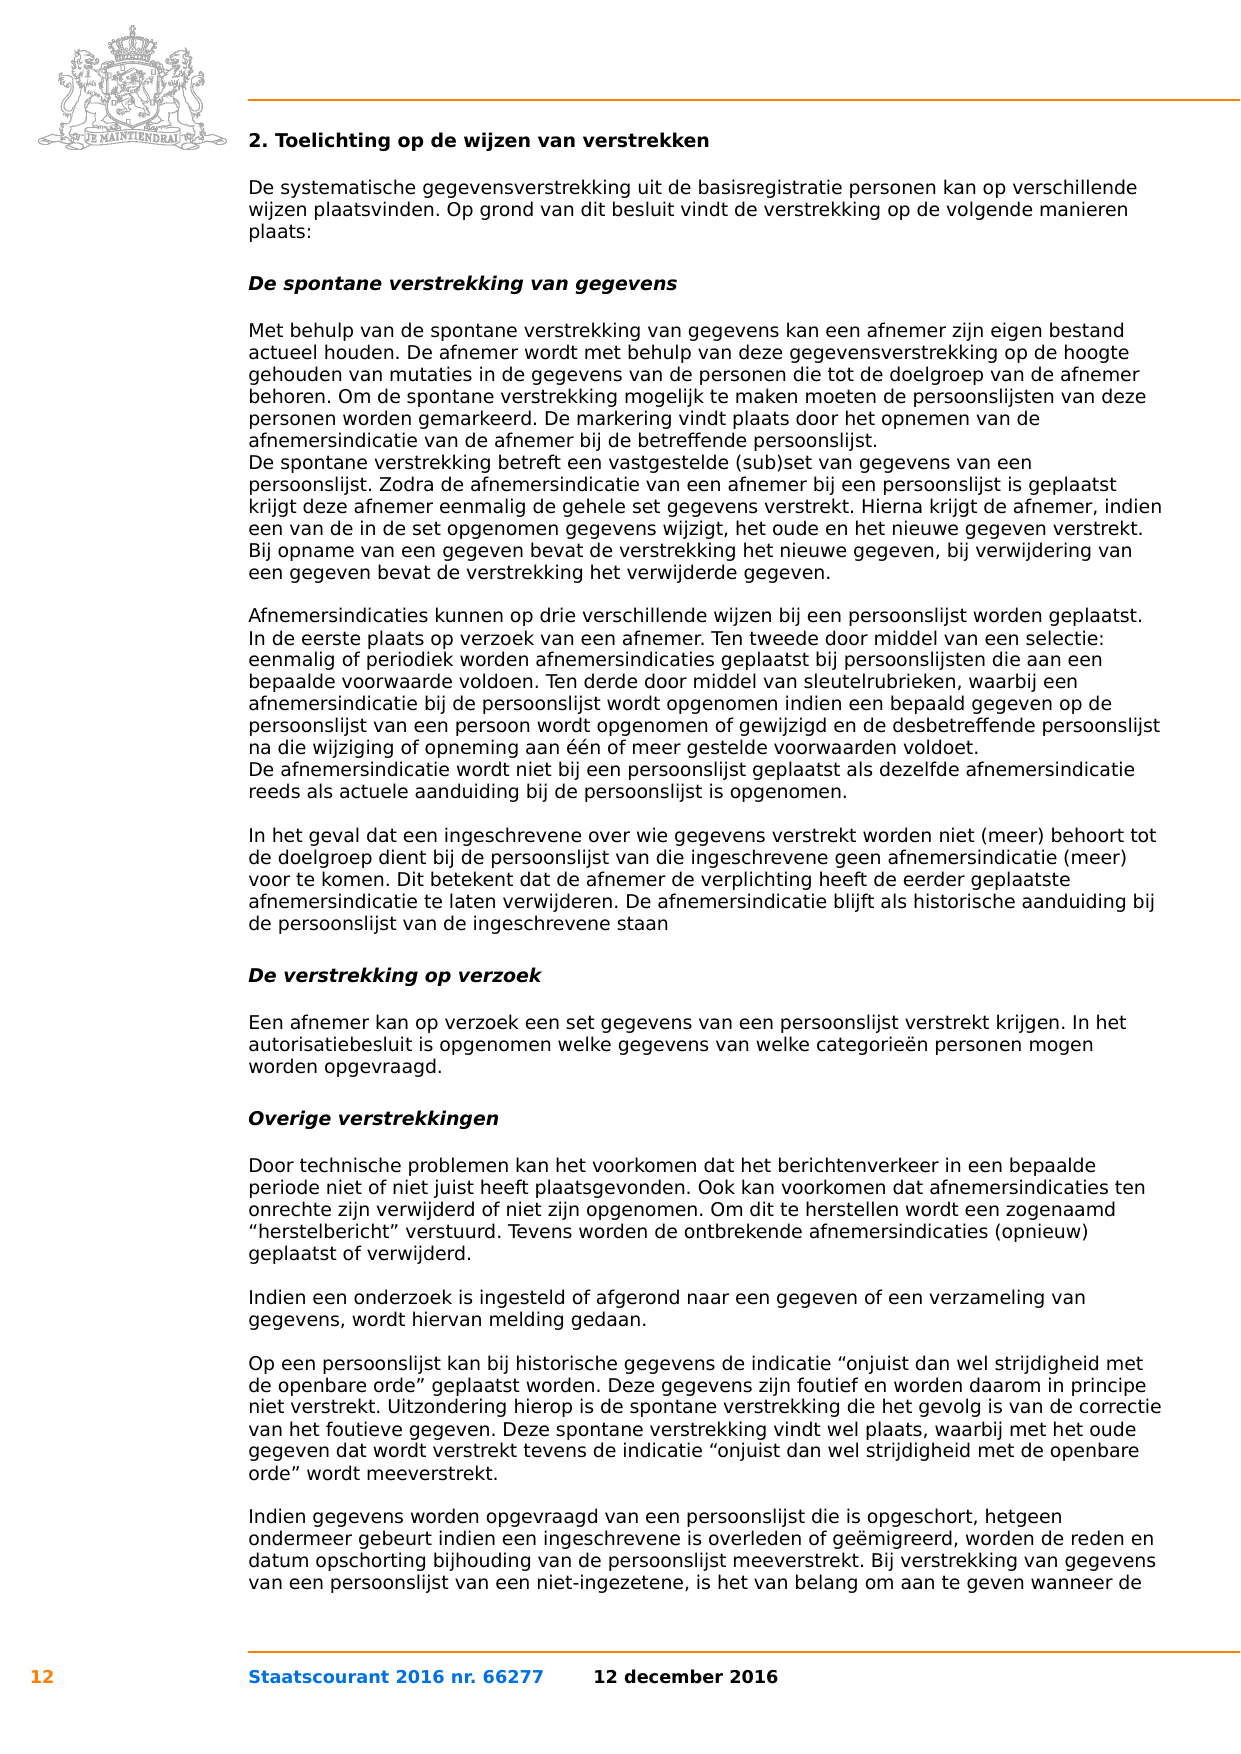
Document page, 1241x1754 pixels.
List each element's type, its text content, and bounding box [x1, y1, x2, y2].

text Met behulp van de spontane verstrekking van gegevens kan een afnemer zijn eigen bestand actueel houden. De afnemer wordt met behulp van deze gegevensverstrekking op de hoogte gehouden van mutaties in de gegevens van de personen die tot de doelgroep van de afnemer behoren. Om de spontane verstrekking mogelijk te maken moeten de persoonslijsten van deze personen worden gemarkeerd. De markering vindt plaats door het opnemen van de afnemersindicatie van de afnemer bij de betreffende persoonslijst. [248, 320, 1163, 452]
text Indien een onderzoek is ingesteld of afgerond naar een gegeven of een verzameling van gegevens, wordt hiervan melding gedaan. [248, 1287, 1163, 1331]
subtitle De verstrekking op verzoek [248, 965, 1163, 987]
subtitle 2. Toelichting op de wijzen van verstrekken [248, 130, 1163, 152]
text De afnemersindicatie wordt niet bij een persoonslijst geplaatst als dezelfde afnemersindicatie reeds als actuele aanduiding bij de persoonslijst is opgenomen. [248, 759, 1163, 803]
text Een afnemer kan op verzoek een set gegevens van een persoonslijst verstrekt krijgen. In het autorisatiebesluit is opgenomen welke gegevens van welke categorieën personen mogen worden opgevraagd. [248, 1012, 1163, 1078]
subtitle Overige verstrekkingen [248, 1108, 1163, 1130]
picture [38, 25, 227, 150]
text Afnemersindicaties kunnen op drie verschillende wijzen bij een persoonslijst worden geplaatst. In de eerste plaats op verzoek van een afnemer. Ten tweede door middel van een selectie: eenmalig of periodiek worden afnemersindicaties geplaatst bij persoonslijsten die aan een bepaalde voorwaarde voldoen. Ten derde door middel van sleutelrubrieken, waarbij een afnemersindicatie bij de persoonslijst wordt opgenomen indien een bepaald gegeven op de persoonslijst van een persoon wordt opgenomen of gewijzigd en de desbetreffende persoonslijst na die wijziging of opneming aan één of meer gestelde voorwaarden voldoet. [248, 605, 1163, 759]
text In het geval dat een ingeschrevene over wie gegevens verstrekt worden niet (meer) behoort tot de doelgroep dient bij de persoonslijst van die ingeschrevene geen afnemersindicatie (meer) voor te komen. Dit betekent dat de afnemer de verplichting heeft de eerder geplaatste afnemersindicatie te laten verwijderen. De afnemersindicatie blijft als historische aanduiding bij de persoonslijst van de ingeschrevene staan [248, 825, 1163, 935]
text Indien gegevens worden opgevraagd van een persoonslijst die is opgeschort, hetgeen ondermeer gebeurt indien een ingeschrevene is overleden of geëmigreerd, worden de reden en datum opschorting bijhouding van de persoonslijst meeverstrekt. Bij verstrekking van gegevens van een persoonslijst van een niet-ingezetene, is het van belang om aan te geven wanneer de [248, 1506, 1163, 1594]
subtitle De spontane verstrekking van gegevens [248, 273, 1163, 295]
text De systematische gegevensverstrekking uit de basisregistratie personen kan op verschillende wijzen plaatsvinden. Op grond van dit besluit vindt de verstrekking op de volgende manieren plaats: [248, 177, 1163, 243]
text De spontane verstrekking betreft een vastgestelde (sub)set van gegevens van een persoonslijst. Zodra de afnemersindicatie van een afnemer bij een persoonslijst is geplaatst krijgt deze afnemer eenmalig de gehele set gegevens verstrekt. Hierna krijgt de afnemer, indien een van de in de set opgenomen gegevens wijzigt, het oude en het nieuwe gegeven verstrekt. Bij opname van een gegeven bevat de verstrekking het nieuwe gegeven, bij verwijdering van een gegeven bevat de verstrekking het verwijderde gegeven. [248, 452, 1163, 583]
text Door technische problemen kan het voorkomen dat het berichtenverkeer in een bepaalde periode niet of niet juist heeft plaatsgevonden. Ook kan voorkomen dat afnemersindicaties ten onrechte zijn verwijderd of niet zijn opgenomen. Om dit te herstellen wordt een zogenaamd “herstelbericht” verstuurd. Tevens worden de ontbrekende afnemersindicaties (opnieuw) geplaatst of verwijderd. [248, 1155, 1163, 1265]
text Op een persoonslijst kan bij historische gegevens de indicatie “onjuist dan wel strijdigheid met de openbare orde” geplaatst worden. Deze gegevens zijn foutief en worden daarom in principe niet verstrekt. Uitzondering hierop is de spontane verstrekking die het gevolg is van de correctie van het foutieve gegeven. Deze spontane verstrekking vindt wel plaats, waarbij met het oude gegeven dat wordt verstrekt tevens de indicatie “onjuist dan wel strijdigheid met de openbare orde” wordt meeverstrekt. [248, 1352, 1163, 1484]
